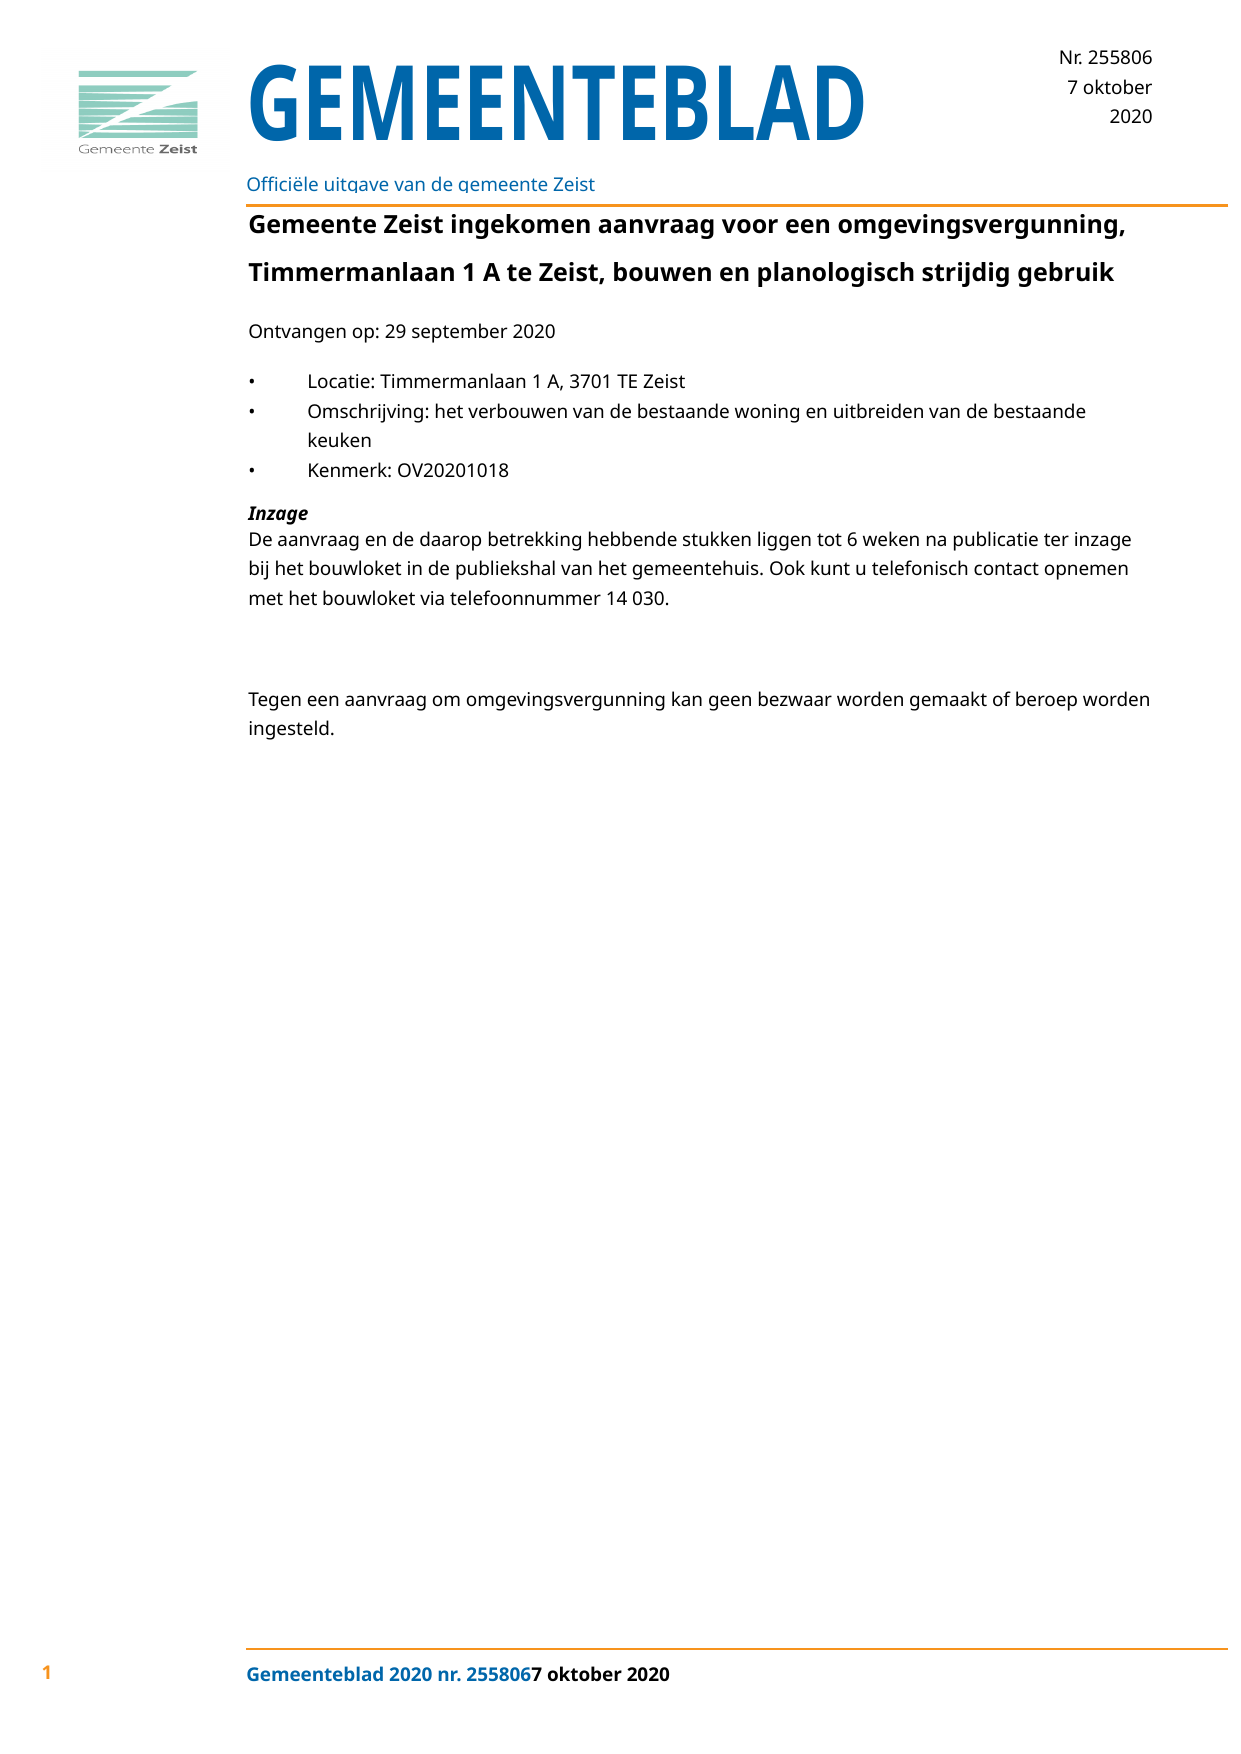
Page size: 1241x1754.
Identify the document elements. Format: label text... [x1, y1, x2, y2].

text Inzage [248, 500, 1152, 526]
picture [41, 47, 231, 172]
list Omschrijving: het verbouwen van de bestaande woning en uitbreiden van de bestaande keuken [248, 398, 1152, 453]
text Tegen een aanvraag om omgevingsvergunning kan geen bezwaar worden gemaakt of beroep worden ingesteld. [248, 686, 1152, 741]
text Gemeente Zeist ingekomen aanvraag voor een omgevingsvergunning, Timmermanlaan 1 A te Zeist, bouwen en planologisch strijdig gebruik [248, 207, 1152, 288]
text Ontvangen op: 29 september 2020 [248, 318, 1152, 344]
text De aanvraag en de daarop betrekking hebbende stukken liggen tot 6 weken na publicatie ter inzage bij het bouwloket in de publiekshal van het gemeentehuis. Ook kunt u telefonisch contact opnemen met het bouwloket via telefoonnummer 14 030. [248, 526, 1152, 611]
list Locatie: Timmermanlaan 1 A, 3701 TE Zeist [248, 368, 1152, 394]
list Kenmerk: OV20201018 [248, 457, 1152, 483]
